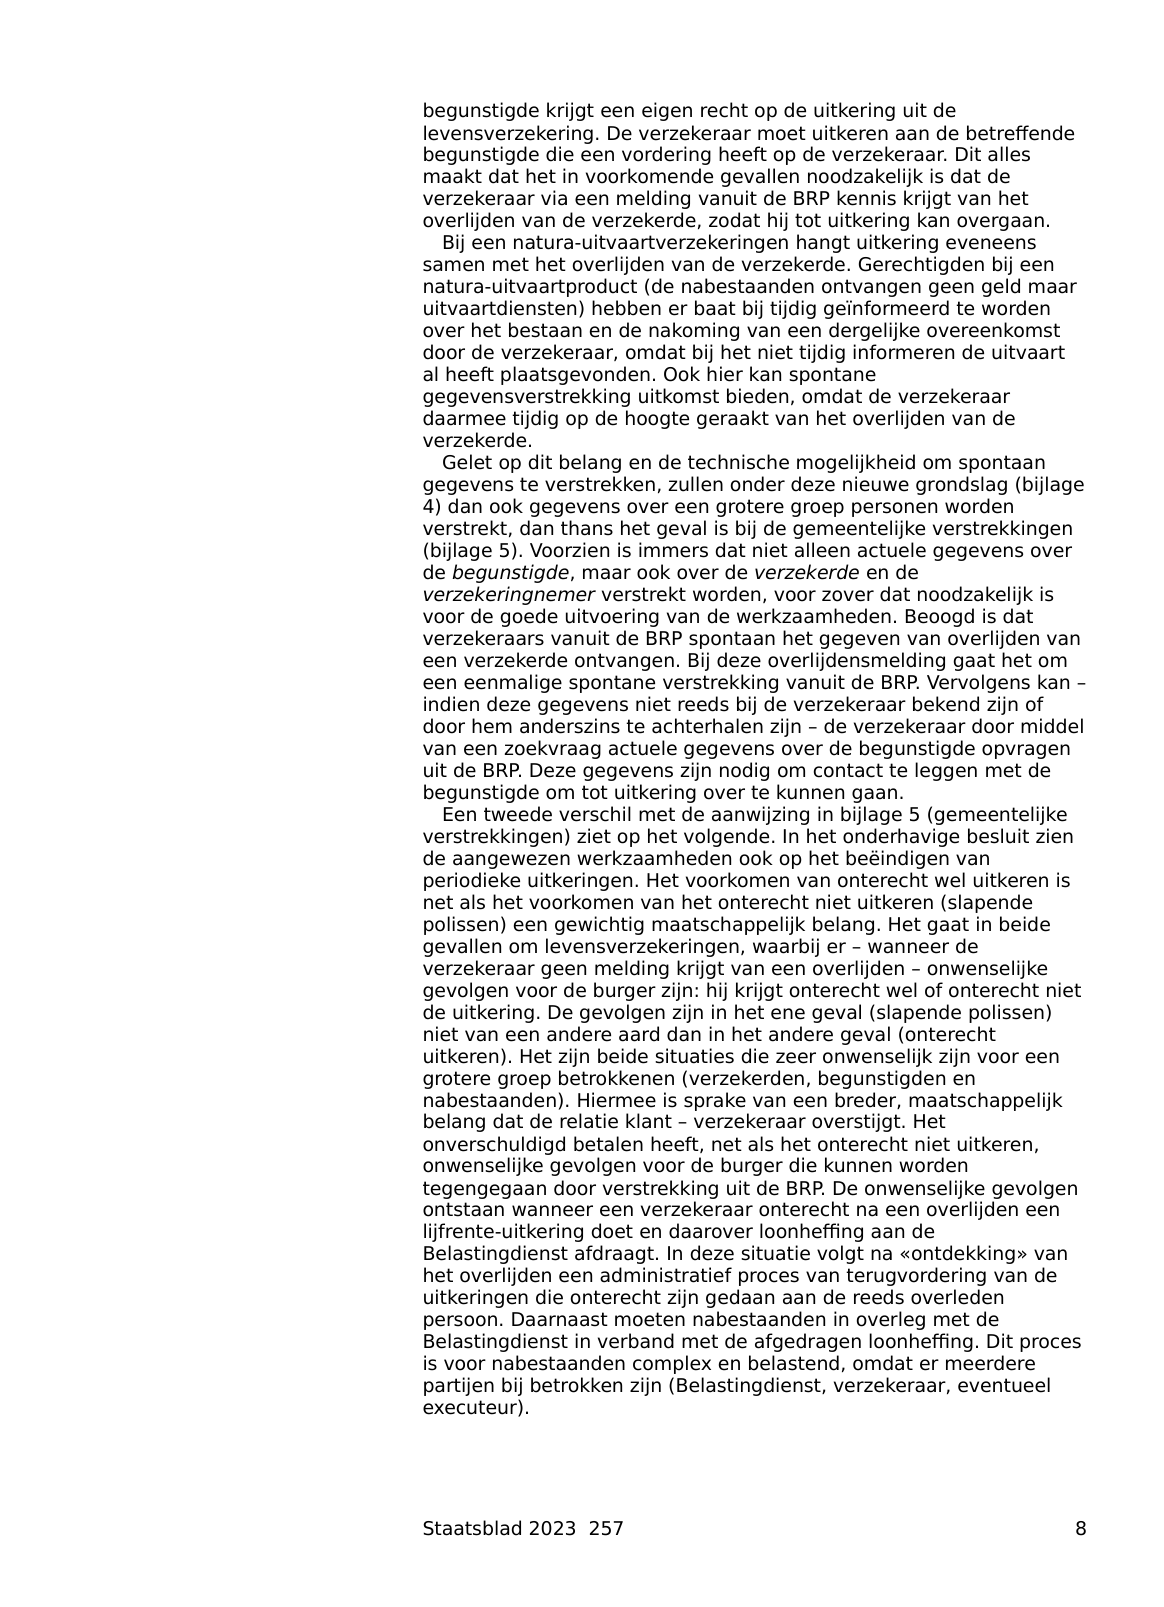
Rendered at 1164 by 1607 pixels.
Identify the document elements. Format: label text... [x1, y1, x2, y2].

text Een tweede verschil met de aanwijzing in bijlage 5 (gemeentelijke verstrekkingen) ziet op het volgende. In het onderhavige besluit zien de aangewezen werkzaamheden ook op het beëindigen van periodieke uitkeringen. Het voorkomen van onterecht wel uitkeren is net als het voorkomen van het onterecht niet uitkeren (slapende polissen) een gewichtig maatschappelijk belang. Het gaat in beide gevallen om levensverzekeringen, waarbij er – wanneer de verzekeraar geen melding krijgt van een overlijden – onwenselijke gevolgen voor de burger zijn: hij krijgt onterecht wel of onterecht niet de uitkering. De gevolgen zijn in het ene geval (slapende polissen) niet van een andere aard dan in het andere geval (onterecht uitkeren). Het zijn beide situaties die zeer onwenselijk zijn voor een grotere groep betrokkenen (verzekerden, begunstigden en nabestaanden). Hiermee is sprake van een breder, maatschappelijk belang dat de relatie klant – verzekeraar overstijgt. Het onverschuldigd betalen heeft, net als het onterecht niet uitkeren, onwenselijke gevolgen voor de burger die kunnen worden tegengegaan door verstrekking uit de BRP. De onwenselijke gevolgen ontstaan wanneer een verzekeraar onterecht na een overlijden een lijfrente-uitkering doet en daarover loonheffing aan de Belastingdienst afdraagt. In deze situatie volgt na «ontdekking» van het overlijden een administratief proces van terugvordering van de uitkeringen die onterecht zijn gedaan aan de reeds overleden persoon. Daarnaast moeten nabestaanden in overleg met de Belastingdienst in verband met de afgedragen loonheffing. Dit proces is voor nabestaanden complex en belastend, omdat er meerdere partijen bij betrokken zijn (Belastingdienst, verzekeraar, eventueel executeur). [422, 804, 1087, 1419]
text Bij een natura-uitvaartverzekeringen hangt uitkering eveneens samen met het overlijden van de verzekerde. Gerechtigden bij een natura-uitvaartproduct (de nabestaanden ontvangen geen geld maar uitvaartdiensten) hebben er baat bij tijdig geïnformeerd te worden over het bestaan en de nakoming van een dergelijke overeenkomst door de verzekeraar, omdat bij het niet tijdig informeren de uitvaart al heeft plaatsgevonden. Ook hier kan spontane gegevensverstrekking uitkomst bieden, omdat de verzekeraar daarmee tijdig op de hoogte geraakt van het overlijden van de verzekerde. [422, 232, 1087, 452]
text begunstigde krijgt een eigen recht op de uitkering uit de levensverzekering. De verzekeraar moet uitkeren aan de betreffende begunstigde die een vordering heeft op de verzekeraar. Dit alles maakt dat het in voorkomende gevallen noodzakelijk is dat de verzekeraar via een melding vanuit de BRP kennis krijgt van het overlijden van de verzekerde, zodat hij tot uitkering kan overgaan. [422, 100, 1087, 232]
text Gelet op dit belang en de technische mogelijkheid om spontaan gegevens te verstrekken, zullen onder deze nieuwe grondslag (bijlage 4) dan ook gegevens over een grotere groep personen worden verstrekt, dan thans het geval is bij de gemeentelijke verstrekkingen (bijlage 5). Voorzien is immers dat niet alleen actuele gegevens over de begunstigde, maar ook over de verzekerde en de verzekeringnemer verstrekt worden, voor zover dat noodzakelijk is voor de goede uitvoering van de werkzaamheden. Beoogd is dat verzekeraars vanuit de BRP spontaan het gegeven van overlijden van een verzekerde ontvangen. Bij deze overlijdensmelding gaat het om een eenmalige spontane verstrekking vanuit de BRP. Vervolgens kan – indien deze gegevens niet reeds bij de verzekeraar bekend zijn of door hem anderszins te achterhalen zijn – de verzekeraar door middel van een zoekvraag actuele gegevens over de begunstigde opvragen uit de BRP. Deze gegevens zijn nodig om contact te leggen met de begunstigde om tot uitkering over te kunnen gaan. [422, 452, 1087, 804]
